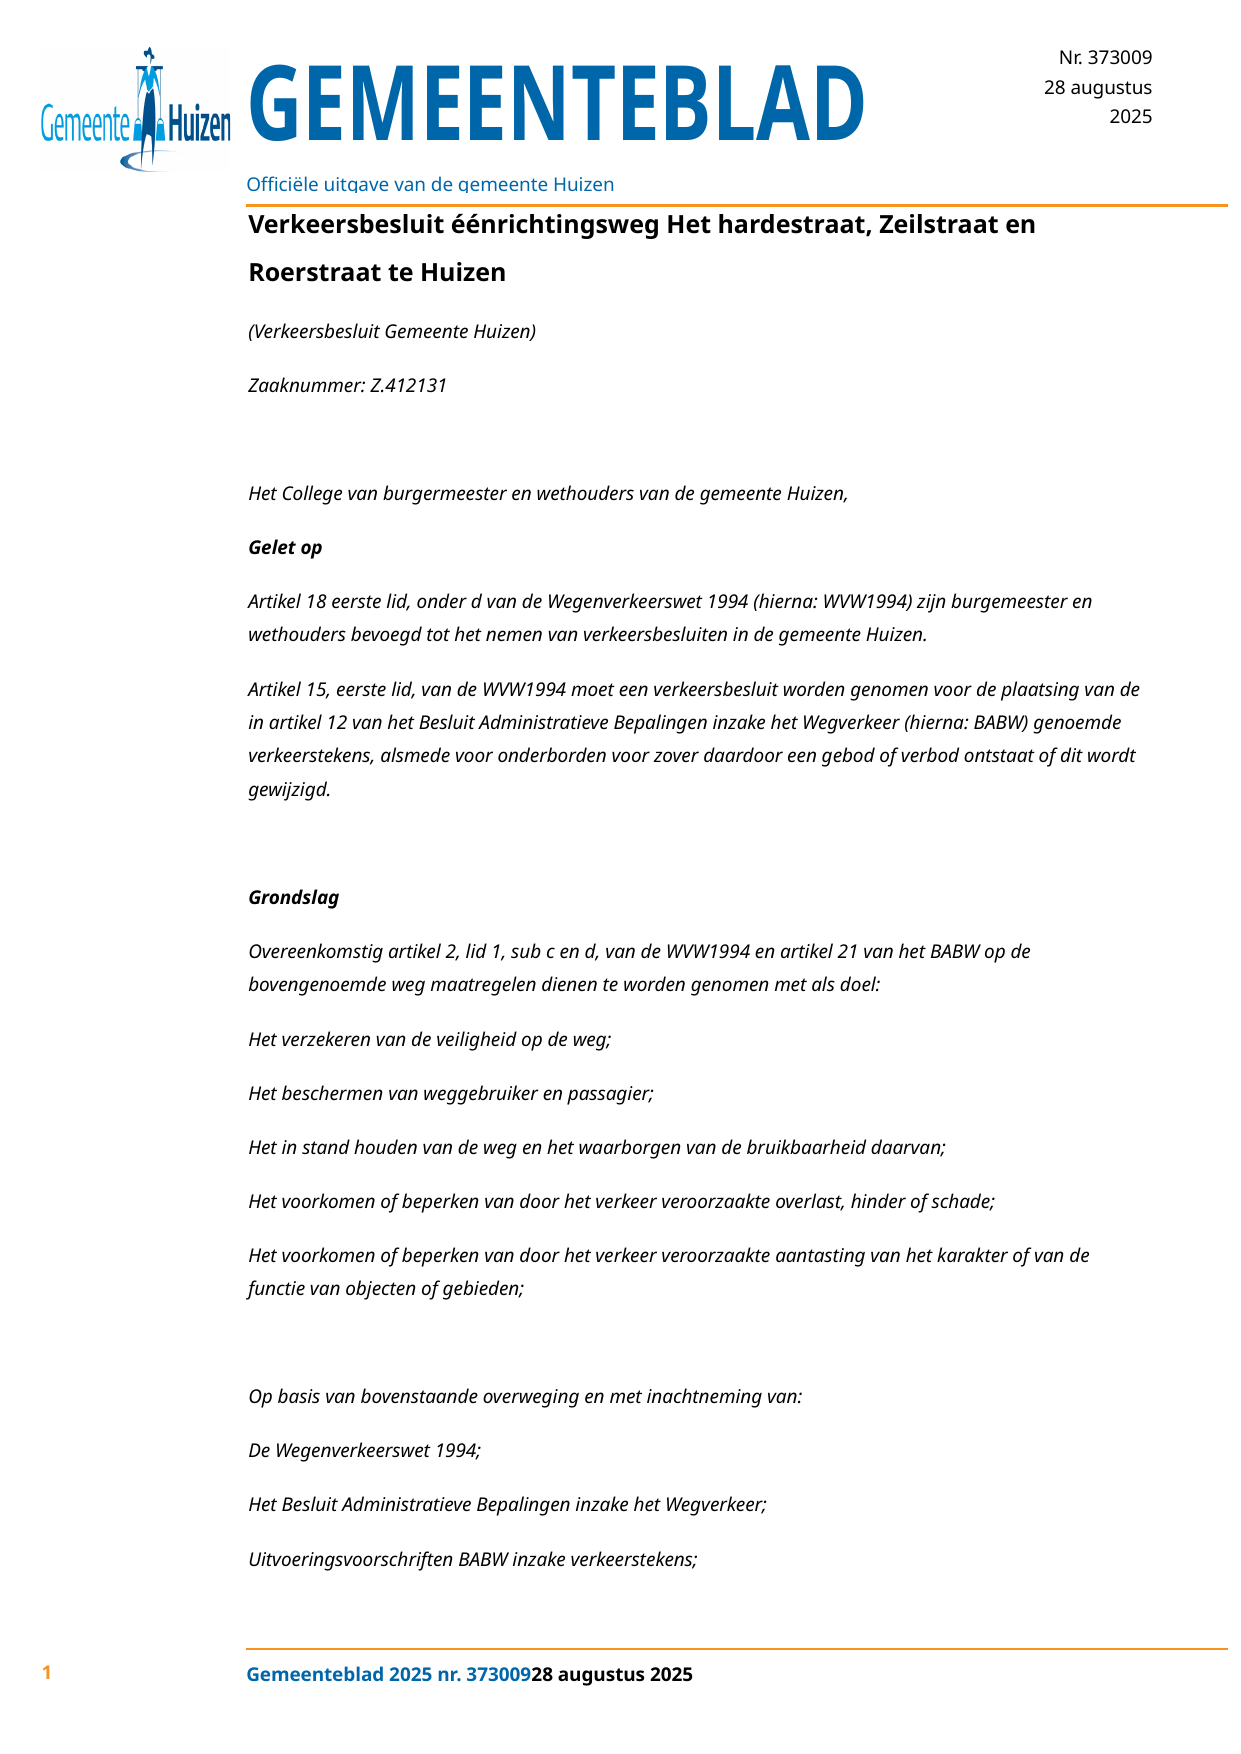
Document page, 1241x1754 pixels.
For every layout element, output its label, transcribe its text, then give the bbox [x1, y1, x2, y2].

text De Wegenverkeerswet 1994; [248, 1438, 1152, 1463]
text Het beschermen van weggebruiker en passagier; [248, 1080, 1152, 1106]
text Gelet op [248, 534, 1152, 560]
text Het voorkomen of beperken van door het verkeer veroorzaakte aantasting van het karakter of van de functie van objecten of gebieden; [248, 1242, 1152, 1301]
text Grondslag [248, 884, 1152, 910]
text Het Besluit Administratieve Bepalingen inzake het Wegverkeer; [248, 1492, 1152, 1517]
text Het in stand houden van de weg en het waarborgen van de bruikbaarheid daarvan; [248, 1134, 1152, 1159]
text Het College van burgermeester en wethouders van de gemeente Huizen, [248, 480, 1152, 506]
text Het verzekeren van de veiligheid op de weg; [248, 1026, 1152, 1051]
text Overeenkomstig artikel 2, lid 1, sub c en d, van de WVW1994 en artikel 21 van het BABW op de bovengenoemde weg maatregelen dienen te worden genomen met als doel: [248, 938, 1152, 997]
text Zaaknummer: Z.412131 [248, 372, 1152, 398]
text Op basis van bovenstaande overweging en met inachtneming van: [248, 1383, 1152, 1409]
text Uitvoeringsvoorschriften BABW inzake verkeerstekens; [248, 1546, 1152, 1571]
text Artikel 18 eerste lid, onder d van de Wegenverkeerswet 1994 (hierna: WVW1994) zijn burgemeester en wethouders bevoegd tot het nemen van verkeersbesluiten in de gemeente Huizen. [248, 588, 1152, 647]
text Verkeersbesluit éénrichtingsweg Het hardestraat, Zeilstraat en Roerstraat te Huizen [248, 207, 1152, 288]
text (Verkeersbesluit Gemeente Huizen) [248, 318, 1152, 344]
text Artikel 15, eerste lid, van de WVW1994 moet een verkeersbesluit worden genomen voor de plaatsing van de in artikel 12 van het Besluit Administratieve Bepalingen inzake het Wegverkeer (hierna: BABW) genoemde verkeerstekens, alsmede voor onderborden voor zover daardoor een gebod of verbod ontstaat of dit wordt gewijzigd. [248, 676, 1152, 802]
text Het voorkomen of beperken van door het verkeer veroorzaakte overlast, hinder of schade; [248, 1188, 1152, 1214]
picture [41, 47, 231, 172]
